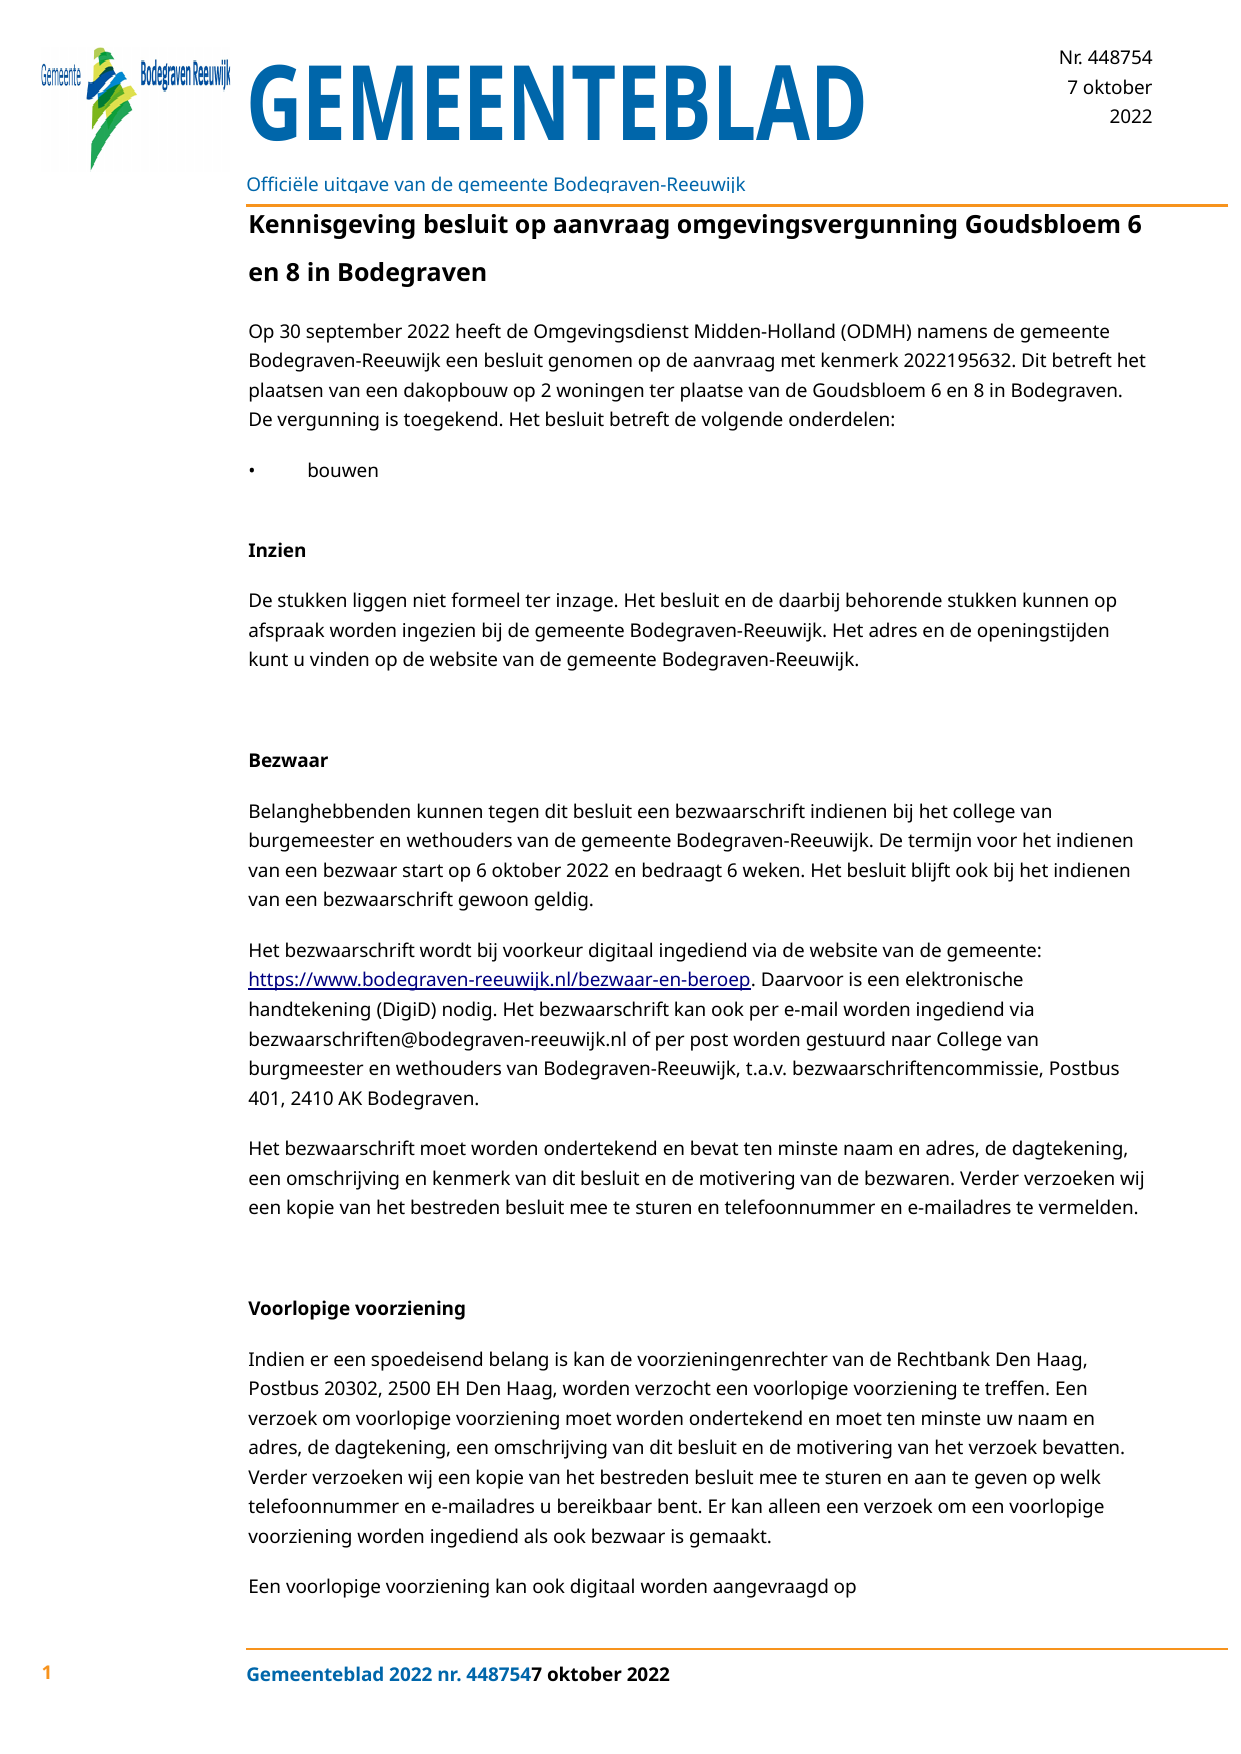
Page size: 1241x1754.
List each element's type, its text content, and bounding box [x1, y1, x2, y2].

text Inzien [248, 537, 1152, 563]
text De stukken liggen niet formeel ter inzage. Het besluit en de daarbij behorende stukken kunnen op afspraak worden ingezien bij de gemeente Bodegraven-Reeuwijk. Het adres en de openingstijden kunt u vinden op de website van de gemeente Bodegraven-Reeuwijk. [248, 587, 1152, 672]
text Het bezwaarschrift moet worden ondertekend en bevat ten minste naam en adres, de dagtekening, een omschrijving en kenmerk van dit besluit en de motivering van de bezwaren. Verder verzoeken wij een kopie van het bestreden besluit mee te sturen en telefoonnummer en e-mailadres te vermelden. [248, 1135, 1152, 1220]
text Voorlopige voorziening [248, 1295, 1152, 1321]
text Een voorlopige voorziening kan ook digitaal worden aangevraagd op [248, 1574, 1152, 1599]
picture [41, 47, 231, 172]
text Op 30 september 2022 heeft de Omgevingsdienst Midden-Holland (ODMH) namens de gemeente Bodegraven-Reeuwijk een besluit genomen op de aanvraag met kenmerk 2022195632. Dit betreft het plaatsen van een dakopbouw op 2 woningen ter plaatse van de Goudsbloem 6 en 8 in Bodegraven. De vergunning is toegekend. Het besluit betreft de volgende onderdelen: [248, 318, 1152, 432]
text Belanghebbenden kunnen tegen dit besluit een bezwaarschrift indienen bij het college van burgemeester en wethouders van de gemeente Bodegraven-Reeuwijk. De termijn voor het indienen van een bezwaar start op 6 oktober 2022 en bedraagt 6 weken. Het besluit blijft ook bij het indienen van een bezwaarschrift gewoon geldig. [248, 798, 1152, 912]
text Bezwaar [248, 747, 1152, 773]
list bouwen [248, 457, 1152, 483]
text Het bezwaarschrift wordt bij voorkeur digitaal ingediend via de website van de gemeente: https://www.bodegraven-reeuwijk.nl/bezwaar-en-beroep. Daarvoor is een elektronische handtekening (DigiD) nodig. Het bezwaarschrift kan ook per e-mail worden ingediend via bezwaarschriften@bodegraven-reeuwijk.nl of per post worden gestuurd naar College van burgmeester en wethouders van Bodegraven-Reeuwijk, t.a.v. bezwaarschriftencommissie, Postbus 401, 2410 AK Bodegraven. [248, 937, 1152, 1111]
text Indien er een spoedeisend belang is kan de voorzieningenrechter van de Rechtbank Den Haag, Postbus 20302, 2500 EH Den Haag, worden verzocht een voorlopige voorziening te treffen. Een verzoek om voorlopige voorziening moet worden ondertekend en moet ten minste uw naam en adres, de dagtekening, een omschrijving van dit besluit en de motivering van het verzoek bevatten. Verder verzoeken wij een kopie van het bestreden besluit mee te sturen en aan te geven op welk telefoonnummer en e-mailadres u bereikbaar bent. Er kan alleen een verzoek om een voorlopige voorziening worden ingediend als ook bezwaar is gemaakt. [248, 1346, 1152, 1549]
text Kennisgeving besluit op aanvraag omgevingsvergunning Goudsbloem 6 en 8 in Bodegraven [248, 207, 1152, 288]
